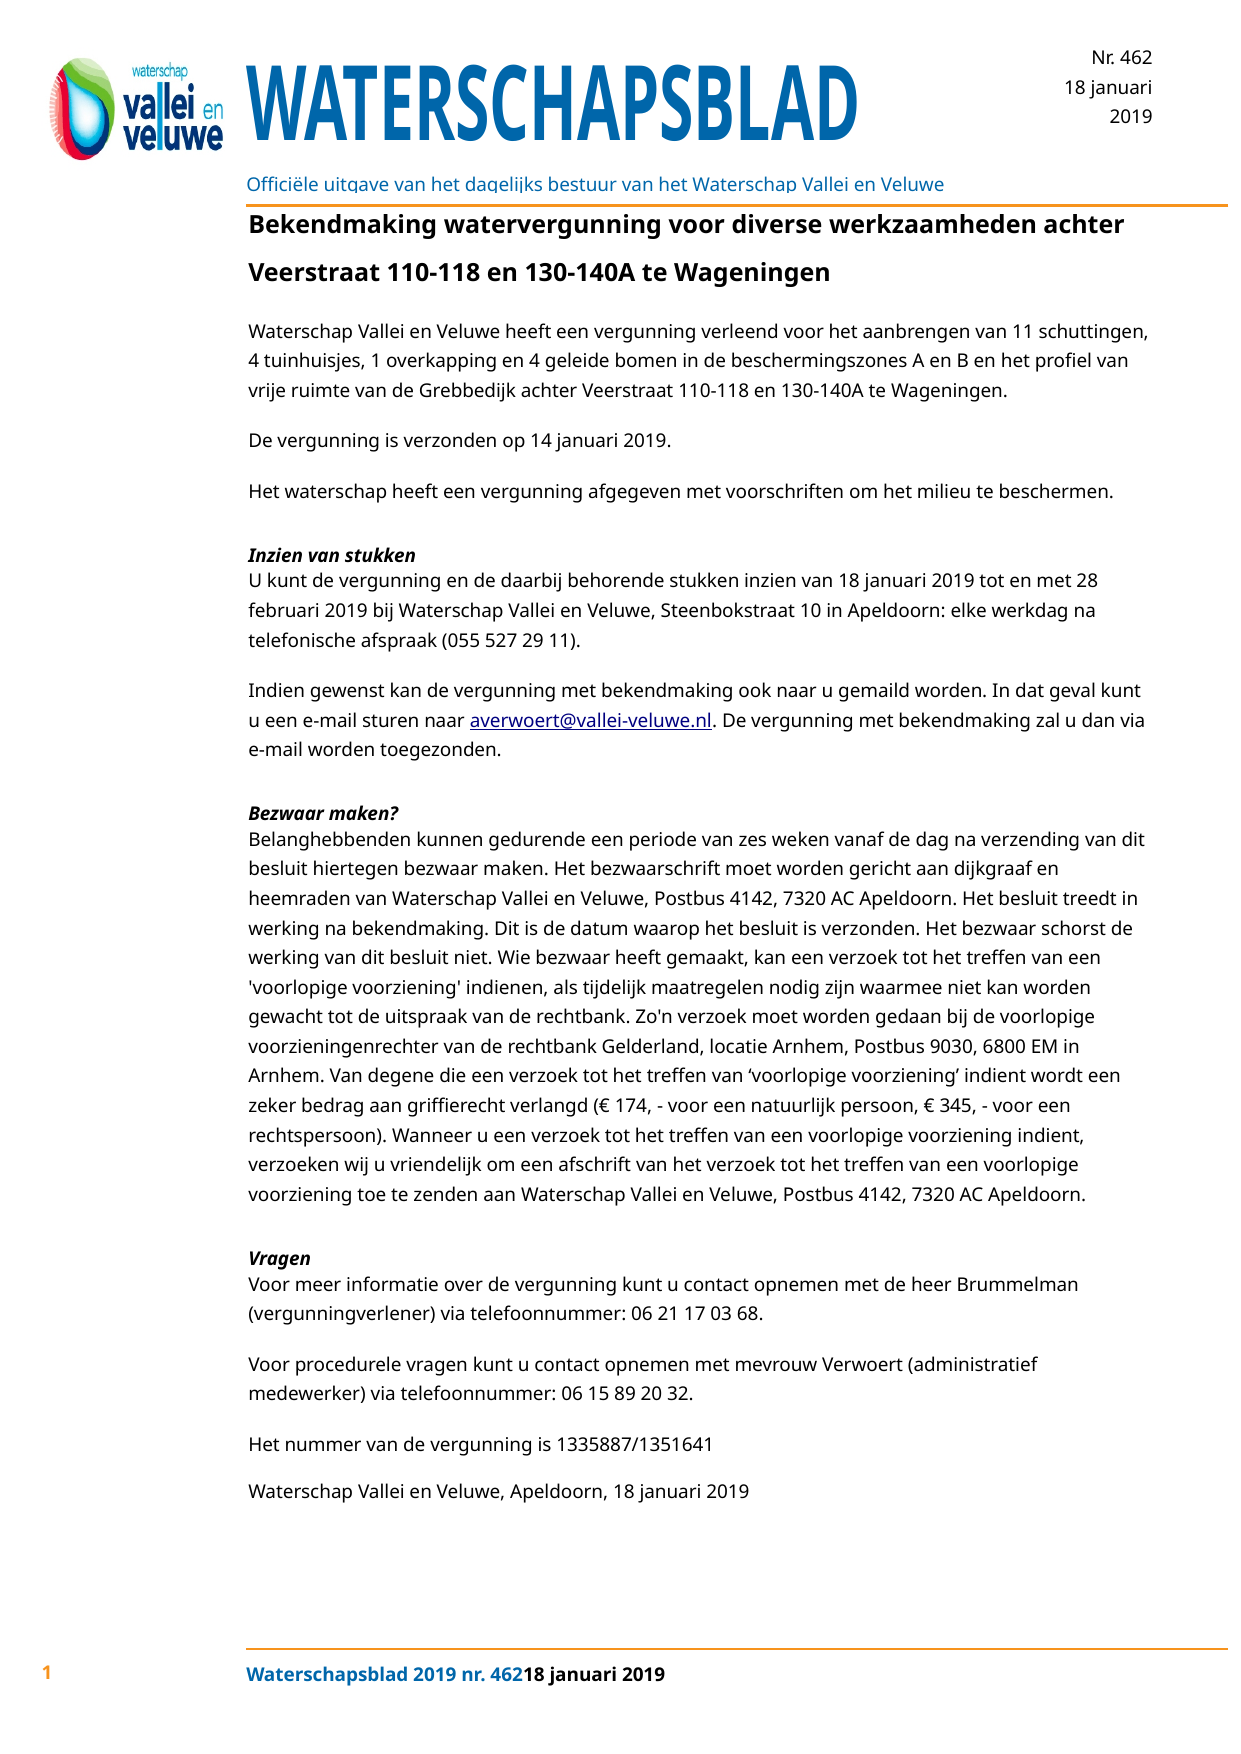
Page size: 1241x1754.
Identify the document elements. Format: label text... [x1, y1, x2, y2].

text Vragen [248, 1245, 1152, 1271]
text Inzien van stukken [248, 542, 1152, 568]
text De vergunning is verzonden op 14 januari 2019. [248, 427, 1152, 453]
text Het nummer van de vergunning is 1335887/1351641 [248, 1431, 1152, 1456]
text Waterschap Vallei en Veluwe, Apeldoorn, 18 januari 2019 [248, 1478, 1152, 1504]
text Belanghebbenden kunnen gedurende een periode van zes weken vanaf de dag na verzending van dit besluit hiertegen bezwaar maken. Het bezwaarschrift moet worden gericht aan dijkgraaf en heemraden van Waterschap Vallei en Veluwe, Postbus 4142, 7320 AC Apeldoorn. Het besluit treedt in werking na bekendmaking. Dit is de datum waarop het besluit is verzonden. Het bezwaar schorst de werking van dit besluit niet. Wie bezwaar heeft gemaakt, kan een verzoek tot het treffen van een 'voorlopige voorziening' indienen, als tijdelijk maatregelen nodig zijn waarmee niet kan worden gewacht tot de uitspraak van de rechtbank. Zo'n verzoek moet worden gedaan bij de voorlopige voorzieningenrechter van de rechtbank Gelderland, locatie Arnhem, Postbus 9030, 6800 EM in Arnhem. Van degene die een verzoek tot het treffen van ‘voorlopige voorziening’ indient wordt een zeker bedrag aan griffierecht verlangd (€ 174, - voor een natuurlijk persoon, € 345, - voor een rechtspersoon). Wanneer u een verzoek tot het treffen van een voorlopige voorziening indient, verzoeken wij u vriendelijk om een afschrift van het verzoek tot het treffen van een voorlopige voorziening toe te zenden aan Waterschap Vallei en Veluwe, Postbus 4142, 7320 AC Apeldoorn. [248, 826, 1152, 1207]
text Bezwaar maken? [248, 800, 1152, 826]
picture [41, 47, 231, 172]
text Waterschap Vallei en Veluwe heeft een vergunning verleend voor het aanbrengen van 11 schuttingen, 4 tuinhuisjes, 1 overkapping en 4 geleide bomen in de beschermingszones A en B en het profiel van vrije ruimte van de Grebbedijk achter Veerstraat 110-118 en 130-140A te Wageningen. [248, 318, 1152, 403]
text Het waterschap heeft een vergunning afgegeven met voorschriften om het milieu te beschermen. [248, 478, 1152, 504]
text Voor procedurele vragen kunt u contact opnemen met mevrouw Verwoert (administratief medewerker) via telefoonnummer: 06 15 89 20 32. [248, 1351, 1152, 1406]
text U kunt de vergunning en de daarbij behorende stukken inzien van 18 januari 2019 tot en met 28 februari 2019 bij Waterschap Vallei en Veluwe, Steenbokstraat 10 in Apeldoorn: elke werkdag na telefonische afspraak (055 527 29 11). [248, 568, 1152, 652]
text Indien gewenst kan de vergunning met bekendmaking ook naar u gemaild worden. In dat geval kunt u een e-mail sturen naar averwoert@vallei-veluwe.nl. De vergunning met bekendmaking zal u dan via e-mail worden toegezonden. [248, 677, 1152, 762]
text Voor meer informatie over de vergunning kunt u contact opnemen met de heer Brummelman (vergunningverlener) via telefoonnummer: 06 21 17 03 68. [248, 1271, 1152, 1326]
text Bekendmaking watervergunning voor diverse werkzaamheden achter Veerstraat 110-118 en 130-140A te Wageningen [248, 207, 1152, 288]
